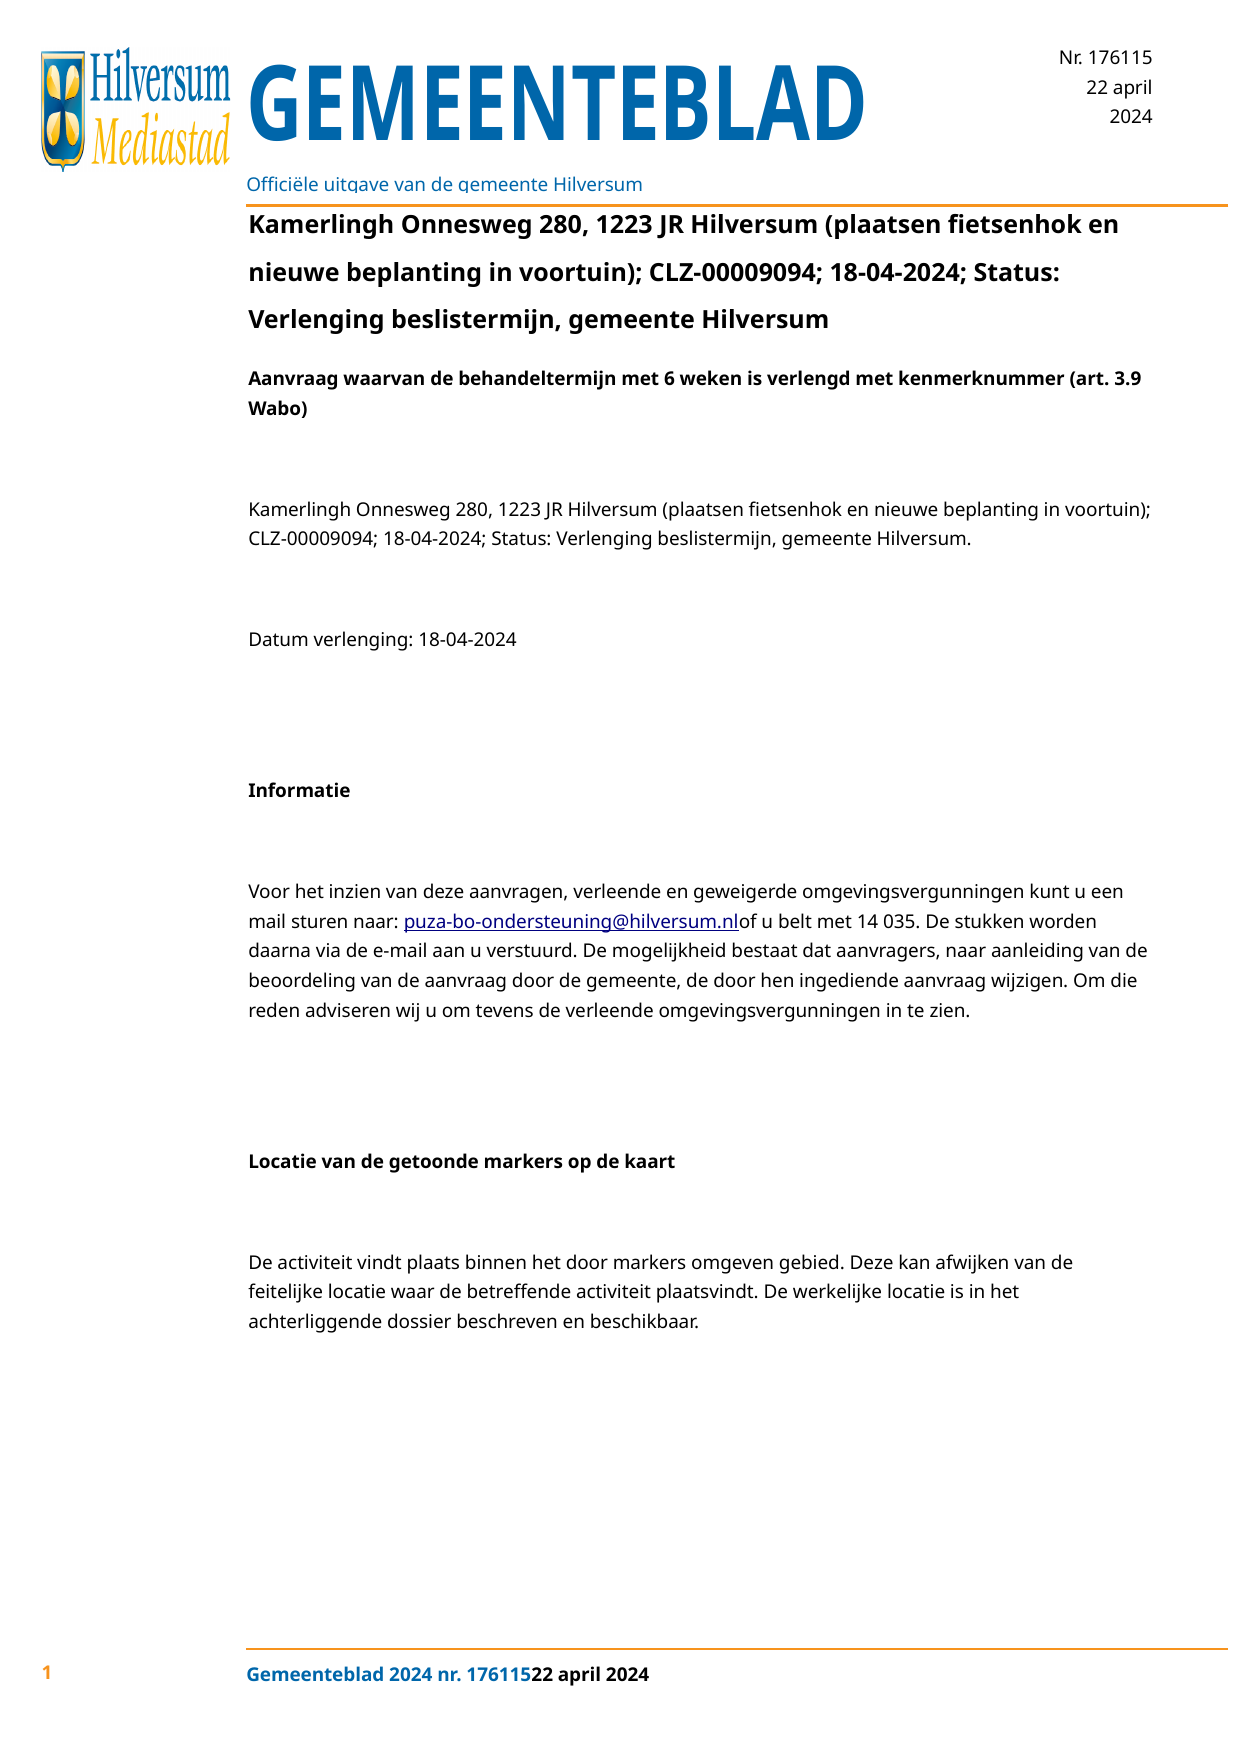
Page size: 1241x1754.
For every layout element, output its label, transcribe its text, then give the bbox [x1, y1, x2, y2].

text Kamerlingh Onnesweg 280, 1223 JR Hilversum (plaatsen fietsenhok en nieuwe beplanting in voortuin); CLZ-00009094; 18-04-2024; Status: Verlenging beslistermijn, gemeente Hilversum. [248, 496, 1152, 551]
text De activiteit vindt plaats binnen het door markers omgeven gebied. Deze kan afwijken van de feitelijke locatie waar de betreffende activiteit plaatsvindt. De werkelijke locatie is in het achterliggende dossier beschreven en beschikbaar. [248, 1249, 1152, 1334]
text Kamerlingh Onnesweg 280, 1223 JR Hilversum (plaatsen fietsenhok en nieuwe beplanting in voortuin); CLZ-00009094; 18-04-2024; Status: Verlenging beslistermijn, gemeente Hilversum [248, 207, 1152, 336]
text Aanvraag waarvan de behandeltermijn met 6 weken is verlengd met kenmerknummer (art. 3.9 Wabo) [248, 366, 1152, 421]
text Datum verlenging: 18-04-2024 [248, 626, 1152, 652]
text Locatie van de getoonde markers op de kaart [248, 1148, 1152, 1174]
picture [41, 47, 231, 172]
text Voor het inzien van deze aanvragen, verleende en geweigerde omgevingsvergunningen kunt u een mail sturen naar: puza-bo-ondersteuning@hilversum.nlof u belt met 14 035. De stukken worden daarna via de e-mail aan u verstuurd. De mogelijkheid bestaat dat aanvragers, naar aanleiding van de beoordeling van de aanvraag door de gemeente, de door hen ingediende aanvraag wijzigen. Om die reden adviseren wij u om tevens de verleende omgevingsvergunningen in te zien. [248, 878, 1152, 1022]
text Informatie [248, 778, 1152, 803]
